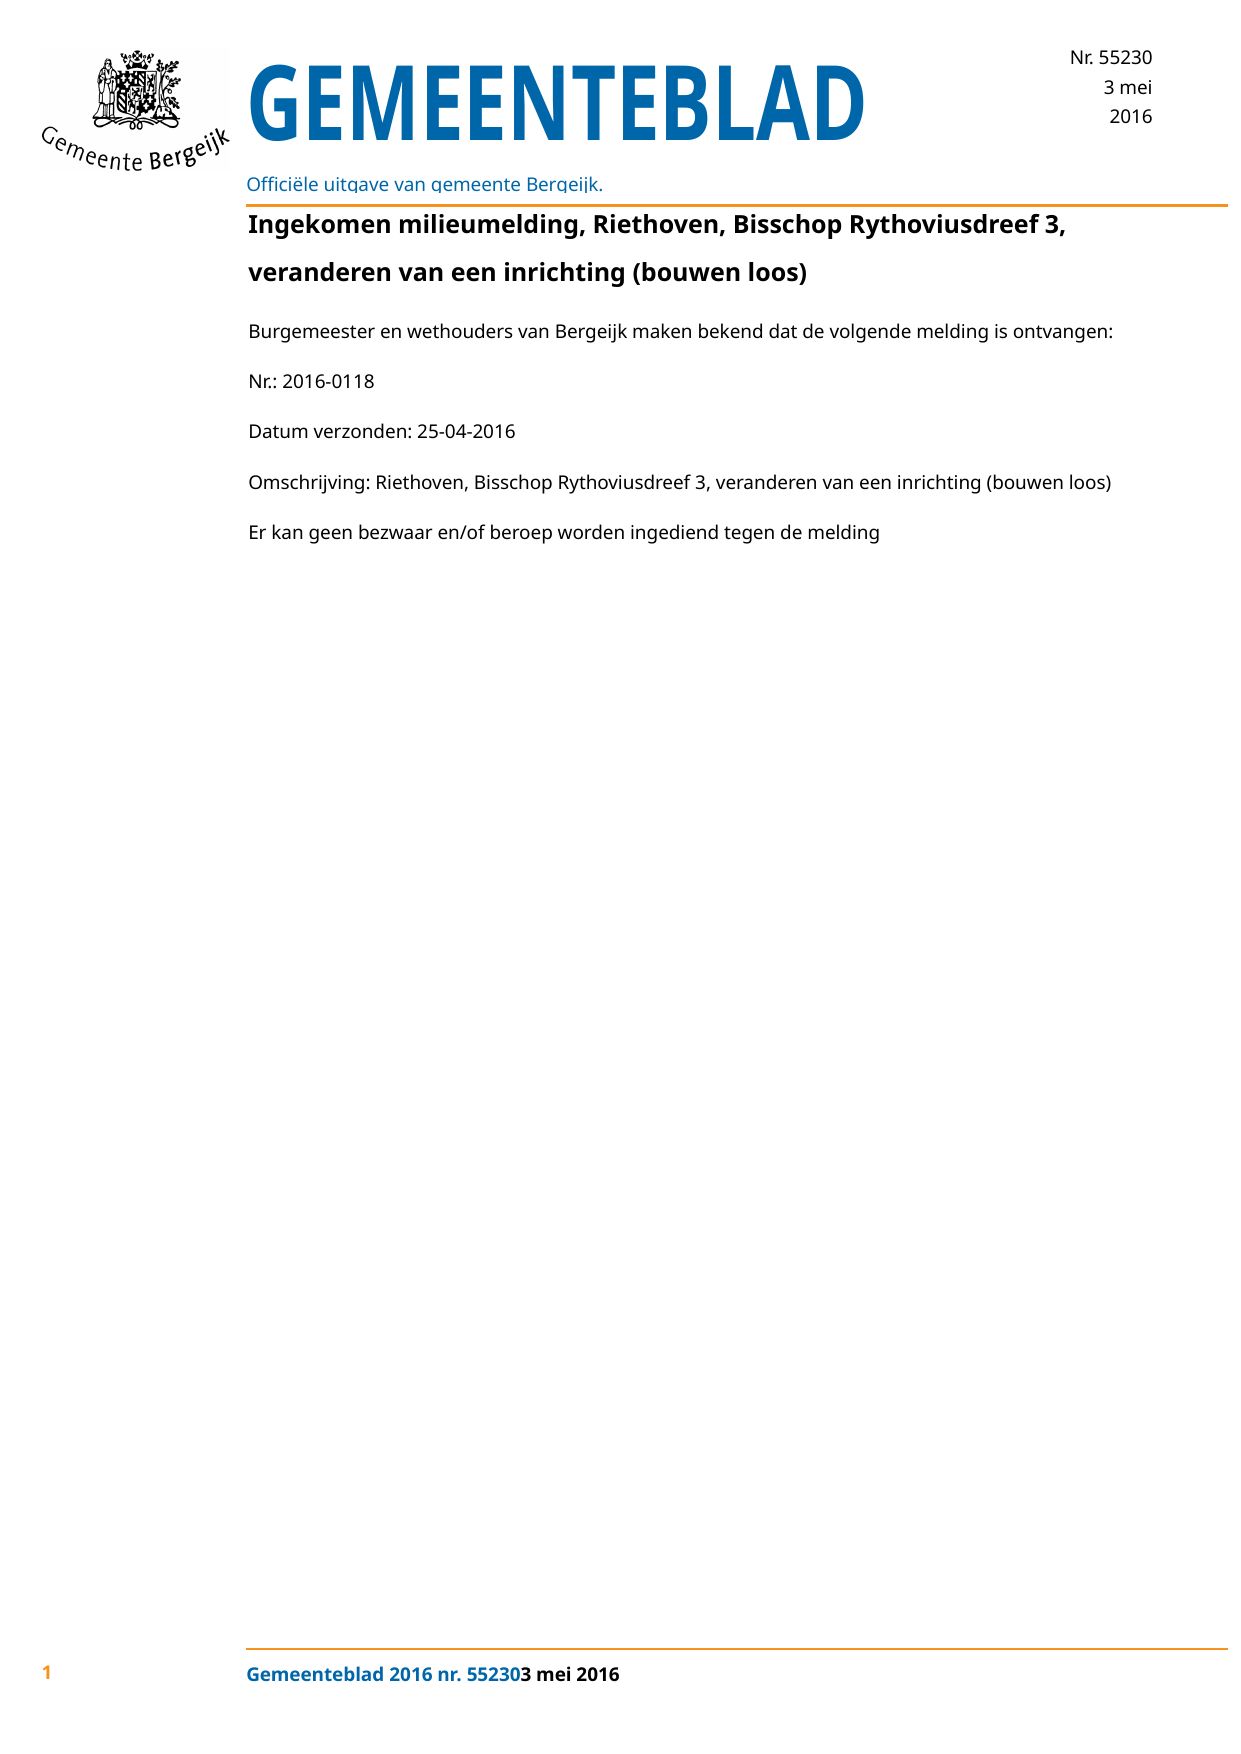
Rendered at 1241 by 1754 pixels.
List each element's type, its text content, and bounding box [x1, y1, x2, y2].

text Datum verzonden: 25-04-2016 [248, 419, 1152, 444]
text Burgemeester en wethouders van Bergeijk maken bekend dat de volgende melding is ontvangen: [248, 318, 1152, 344]
text Nr.: 2016-0118 [248, 368, 1152, 394]
text Ingekomen milieumelding, Riethoven, Bisschop Rythoviusdreef 3, veranderen van een inrichting (bouwen loos) [248, 207, 1152, 288]
picture [41, 47, 231, 172]
text Omschrijving: Riethoven, Bisschop Rythoviusdreef 3, veranderen van een inrichting (bouwen loos) [248, 469, 1152, 495]
text Er kan geen bezwaar en/of beroep worden ingediend tegen de melding [248, 519, 1152, 545]
